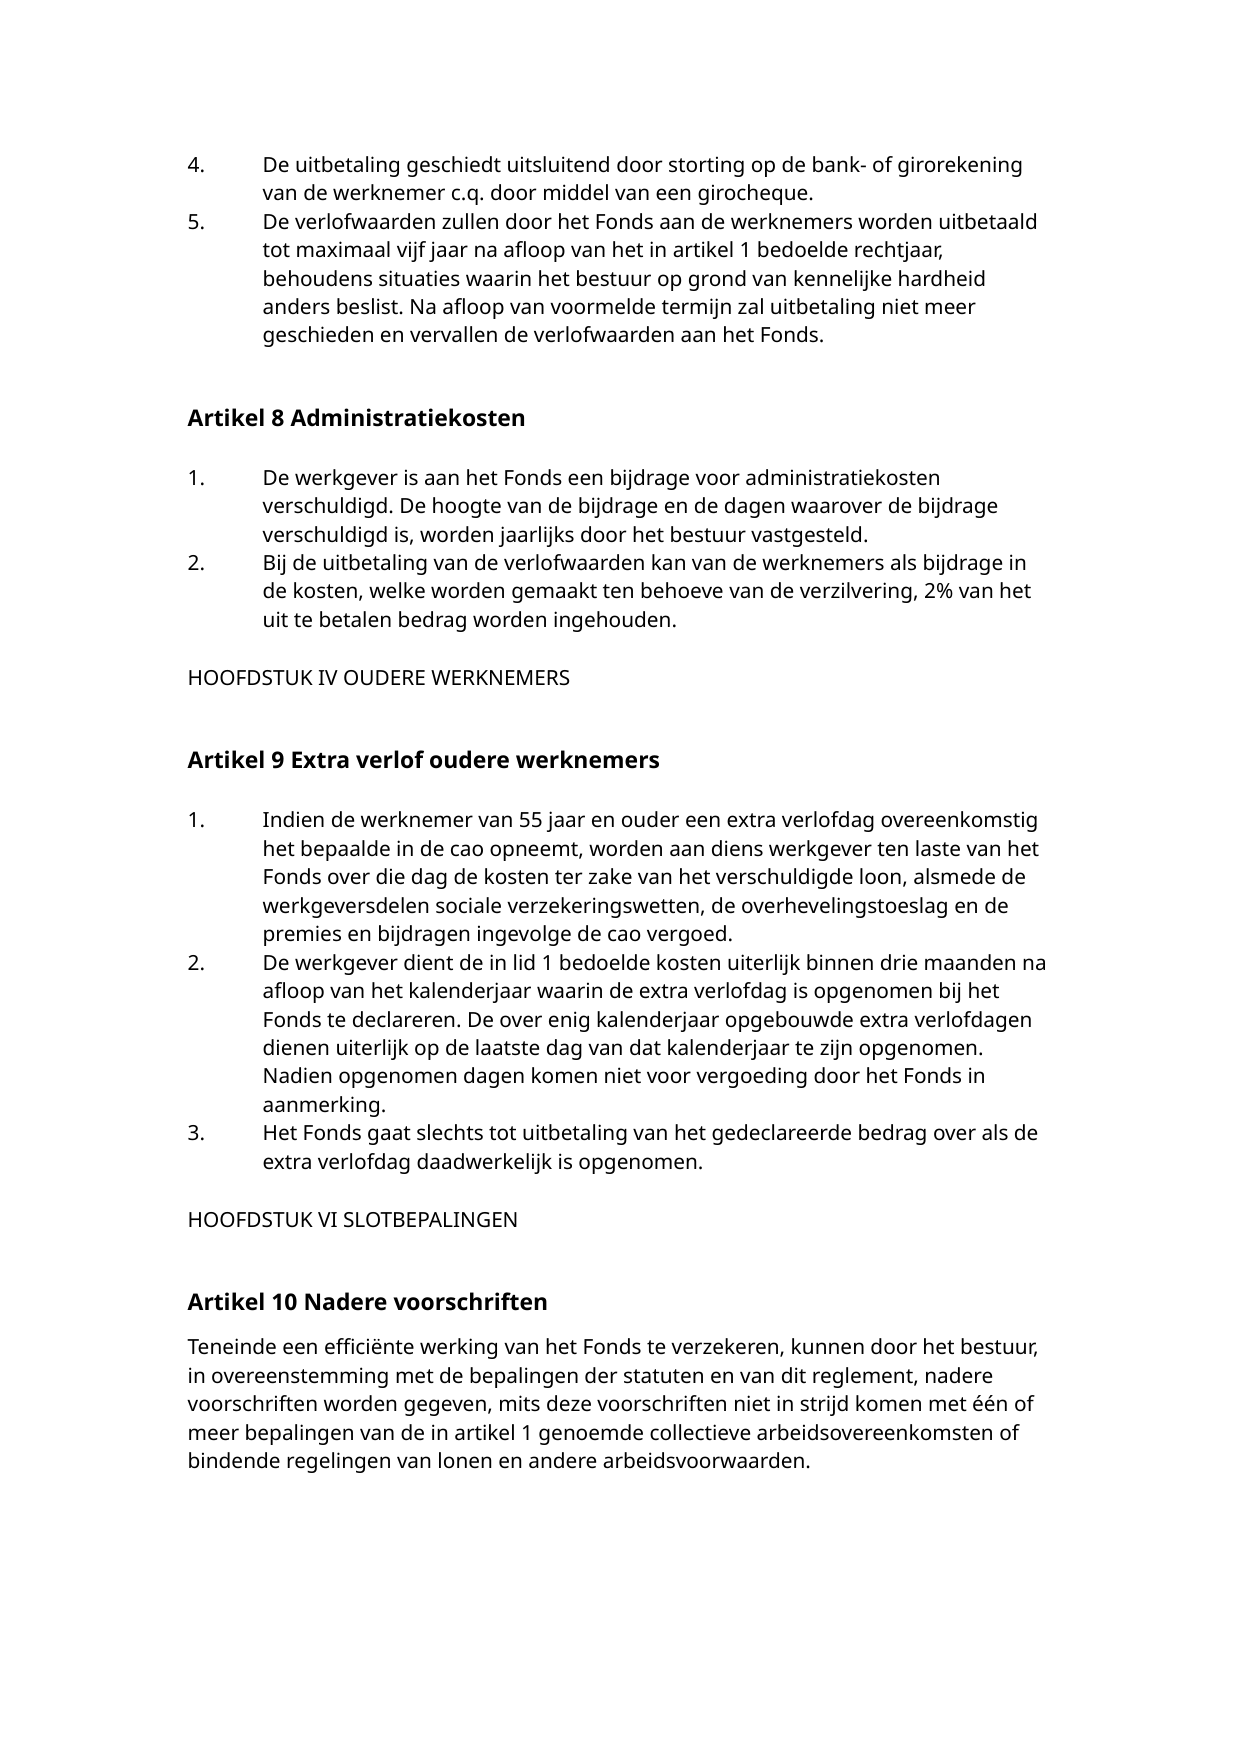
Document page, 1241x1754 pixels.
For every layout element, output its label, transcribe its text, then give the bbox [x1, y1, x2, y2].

subtitle HOOFDSTUK IV OUDERE WERKNEMERS [187, 663, 1053, 692]
list Indien de werknemer van 55 jaar en ouder een extra verlofdag overeenkomstig het bepaalde in de cao opneemt, worden aan diens werkgever ten laste van het Fonds over die dag de kosten ter zake van het verschuldigde loon, alsmede de werkgeversdelen sociale verzekeringswetten, de overhevelingstoeslag en de premies en bijdragen ingevolge de cao vergoed. [187, 806, 1053, 948]
list Bij de uitbetaling van de verlofwaarden kan van de werknemers als bijdrage in de kosten, welke worden gemaakt ten behoeve van de verzilvering, 2% van het uit te betalen bedrag worden ingehouden. [187, 548, 1053, 633]
subtitle Artikel 10 Nadere voorschriften [187, 1286, 1053, 1317]
list De verlofwaarden zullen door het Fonds aan de werknemers worden uitbetaald tot maximaal vijf jaar na afloop van het in artikel 1 bedoelde rechtjaar, behoudens situaties waarin het bestuur op grond van kennelijke hardheid anders beslist. Na afloop van voormelde termijn zal uitbetaling niet meer geschieden en vervallen de verlofwaarden aan het Fonds. [187, 207, 1053, 349]
subtitle Artikel 8 Administratiekosten [187, 402, 1053, 433]
list De werkgever dient de in lid 1 bedoelde kosten uiterlijk binnen drie maanden na afloop van het kalenderjaar waarin de extra verlofdag is opgenomen bij het Fonds te declareren. De over enig kalenderjaar opgebouwde extra verlofdagen dienen uiterlijk op de laatste dag van dat kalenderjaar te zijn opgenomen. Nadien opgenomen dagen komen niet voor vergoeding door het Fonds in aanmerking. [187, 948, 1053, 1118]
list Het Fonds gaat slechts tot uitbetaling van het gedeclareerde bedrag over als de extra verlofdag daadwerkelijk is opgenomen. [187, 1118, 1053, 1175]
text Teneinde een efficiënte werking van het Fonds te verzekeren, kunnen door het bestuur, in overeenstemming met de bepalingen der statuten en van dit reglement, nadere voorschriften worden gegeven, mits deze voorschriften niet in strijd komen met één of meer bepalingen van de in artikel 1 genoemde collectieve arbeidsovereenkomsten of bindende regelingen van lonen en andere arbeidsvoorwaarden. [187, 1332, 1053, 1475]
list De uitbetaling geschiedt uitsluitend door storting op de bank- of girorekening van de werknemer c.q. door middel van een girocheque. [187, 150, 1053, 207]
subtitle Artikel 9 Extra verlof oudere werknemers [187, 744, 1053, 776]
subtitle HOOFDSTUK VI SLOTBEPALINGEN [187, 1205, 1053, 1234]
list De werkgever is aan het Fonds een bijdrage voor administratiekosten verschuldigd. De hoogte van de bijdrage en de dagen waarover de bijdrage verschuldigd is, worden jaarlijks door het bestuur vastgesteld. [187, 463, 1053, 548]
